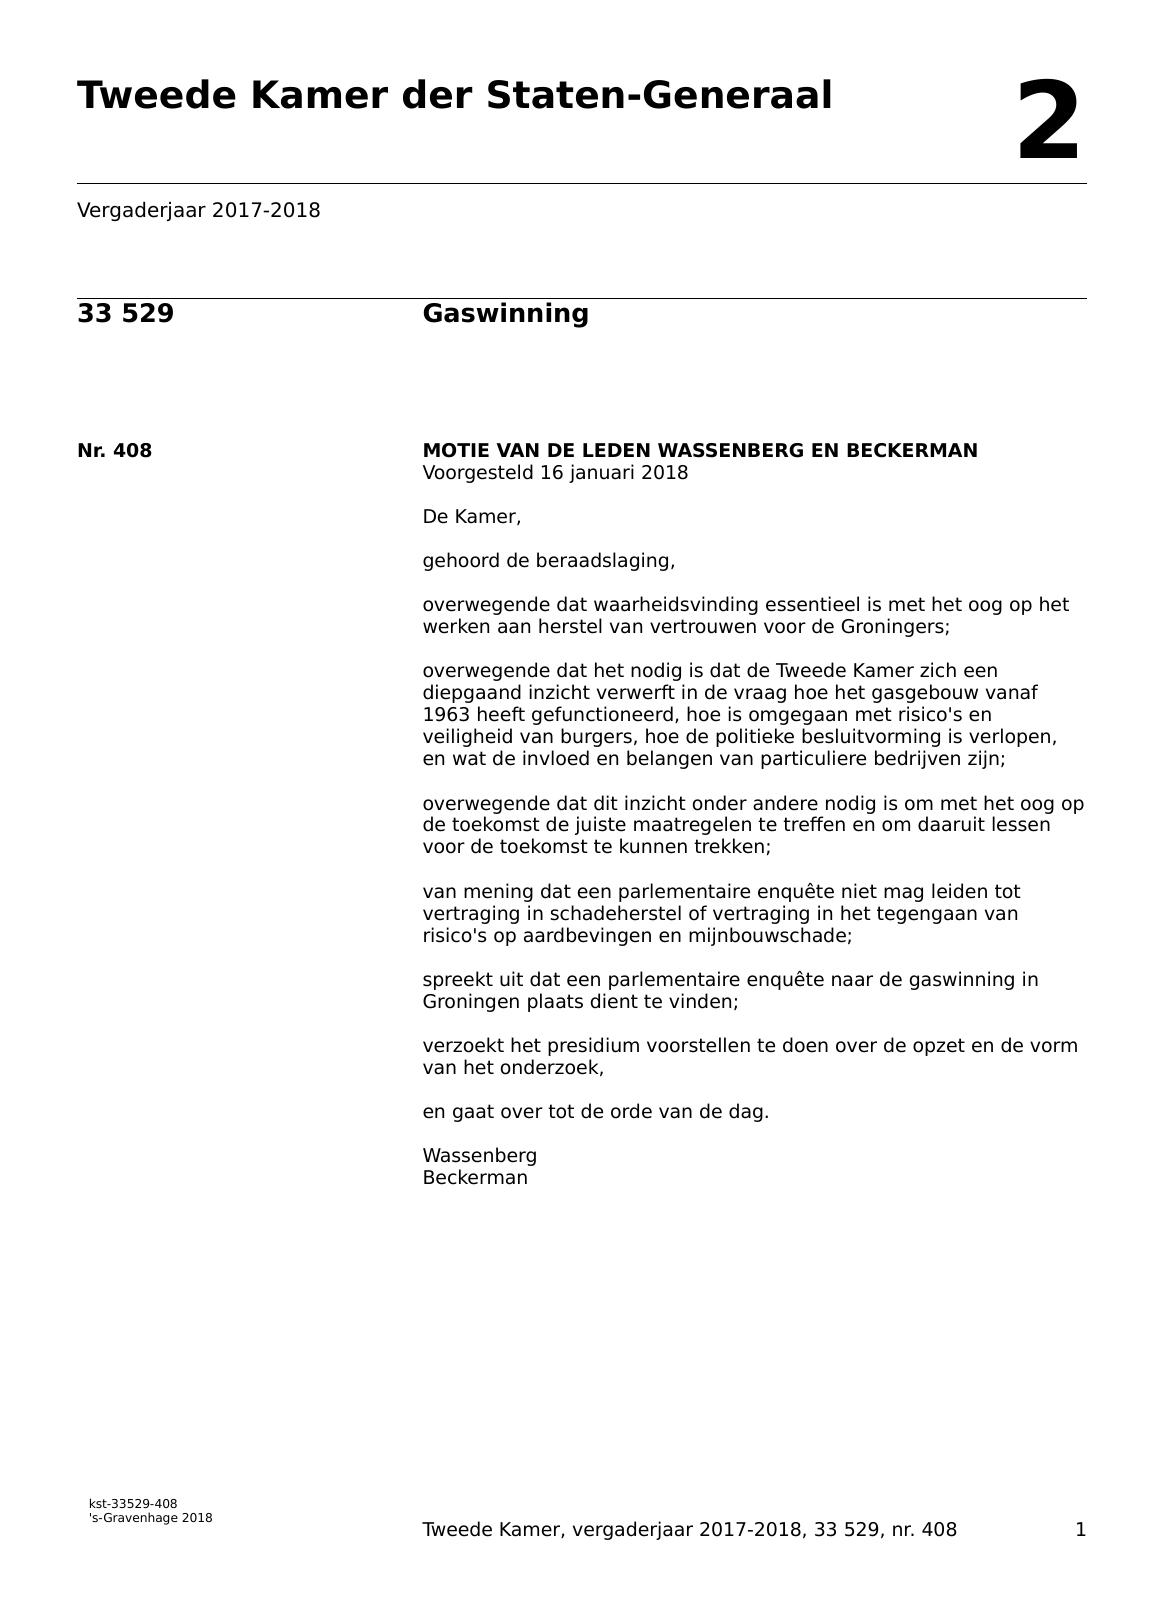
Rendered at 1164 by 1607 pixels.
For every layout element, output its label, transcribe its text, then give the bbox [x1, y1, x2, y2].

subtitle 33 529 Gaswinning [77, 299, 1087, 329]
text Voorgesteld 16 januari 2018 [422, 462, 1087, 484]
text overwegende dat waarheidsvinding essentieel is met het oog op het werken aan herstel van vertrouwen voor de Groningers; [422, 594, 1087, 638]
text Beckerman [422, 1167, 1087, 1189]
text en gaat over tot de orde van de dag. [422, 1101, 1087, 1123]
subtitle Nr. 408 MOTIE VAN DE LEDEN WASSENBERG EN BECKERMAN [77, 440, 1087, 462]
text verzoekt het presidium voorstellen te doen over de opzet en de vorm van het onderzoek, [422, 1035, 1087, 1079]
table_header Tweede Kamer der Staten-Generaal [77, 59, 886, 183]
table_header 2 [886, 59, 1087, 183]
text De Kamer, [422, 506, 1087, 528]
text kst-33529-408 [88, 1497, 323, 1511]
text van mening dat een parlementaire enquête niet mag leiden tot vertraging in schadeherstel of vertraging in het tegengaan van risico's op aardbevingen en mijnbouwschade; [422, 881, 1087, 946]
text 's-Gravenhage 2018 [88, 1511, 323, 1525]
text overwegende dat dit inzicht onder andere nodig is om met het oog op de toekomst de juiste maatregelen te treffen en om daaruit lessen voor de toekomst te kunnen trekken; [422, 792, 1087, 858]
text gehoord de beraadslaging, [422, 550, 1087, 572]
text Wassenberg [422, 1145, 1087, 1167]
text overwegende dat het nodig is dat de Tweede Kamer zich een diepgaand inzicht verwerft in de vraag hoe het gasgebouw vanaf 1963 heeft gefunctioneerd, hoe is omgegaan met risico's en veiligheid van burgers, hoe de politieke besluitvorming is verlopen, en wat de invloed en belangen van particuliere bedrijven zijn; [422, 660, 1087, 770]
text spreekt uit dat een parlementaire enquête naar de gaswinning in Groningen plaats dient te vinden; [422, 969, 1087, 1013]
table_cell Vergaderjaar 2017-2018 [77, 184, 1087, 298]
